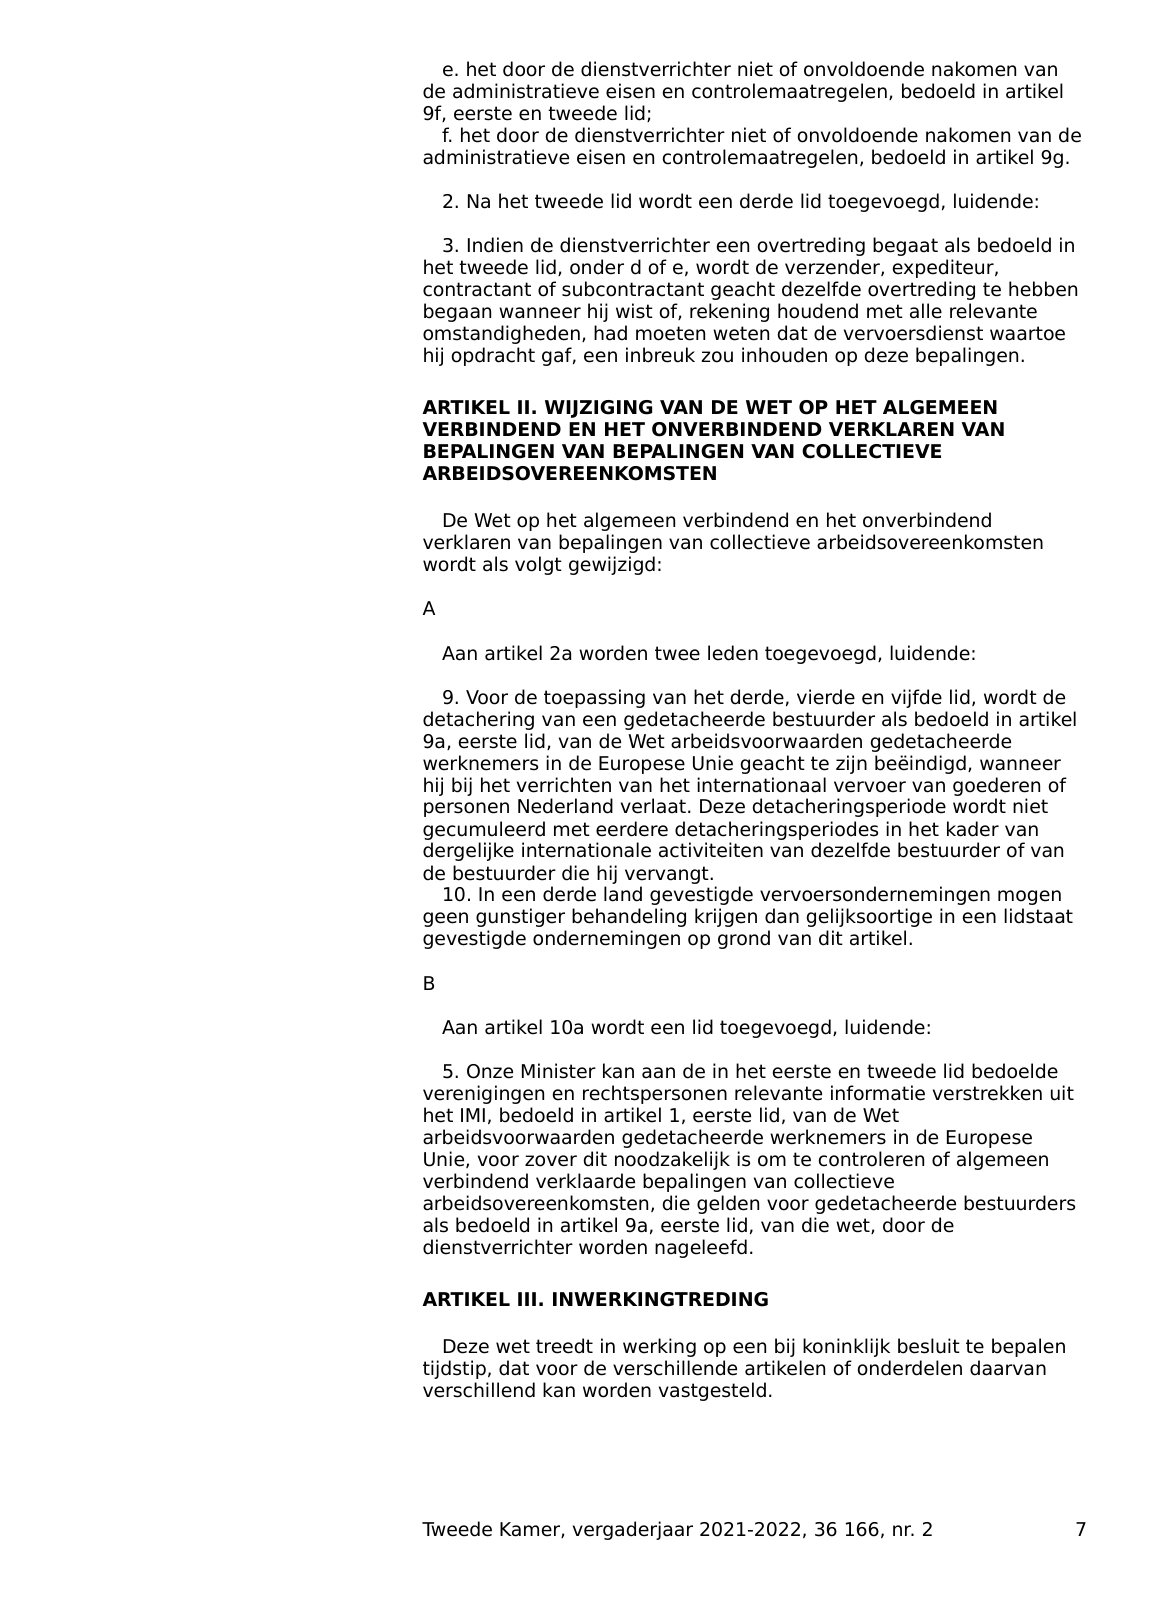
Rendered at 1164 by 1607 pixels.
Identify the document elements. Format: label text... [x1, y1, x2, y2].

text 9. Voor de toepassing van het derde, vierde en vijfde lid, wordt de detachering van een gedetacheerde bestuurder als bedoeld in artikel 9a, eerste lid, van de Wet arbeidsvoorwaarden gedetacheerde werknemers in de Europese Unie geacht te zijn beëindigd, wanneer hij bij het verrichten van het internationaal vervoer van goederen of personen Nederland verlaat. Deze detacheringsperiode wordt niet gecumuleerd met eerdere detacheringsperiodes in het kader van dergelijke internationale activiteiten van dezelfde bestuurder of van de bestuurder die hij vervangt. [422, 687, 1087, 884]
text De Wet op het algemeen verbindend en het onverbindend verklaren van bepalingen van collectieve arbeidsovereenkomsten wordt als volgt gewijzigd: [422, 510, 1087, 576]
text 10. In een derde land gevestigde vervoersondernemingen mogen geen gunstiger behandeling krijgen dan gelijksoortige in een lidstaat gevestigde ondernemingen op grond van dit artikel. [422, 884, 1087, 950]
text Aan artikel 10a wordt een lid toegevoegd, luidende: [422, 1017, 1087, 1039]
subtitle ARTIKEL II. WIJZIGING VAN DE WET OP HET ALGEMEEN VERBINDEND EN HET ONVERBINDEND VERKLAREN VAN BEPALINGEN VAN BEPALINGEN VAN COLLECTIEVE ARBEIDSOVEREENKOMSTEN [422, 397, 1087, 485]
text 5. Onze Minister kan aan de in het eerste en tweede lid bedoelde verenigingen en rechtspersonen relevante informatie verstrekken uit het IMI, bedoeld in artikel 1, eerste lid, van de Wet arbeidsvoorwaarden gedetacheerde werknemers in de Europese Unie, voor zover dit noodzakelijk is om te controleren of algemeen verbindend verklaarde bepalingen van collectieve arbeidsovereenkomsten, die gelden voor gedetacheerde bestuurders als bedoeld in artikel 9a, eerste lid, van die wet, door de dienstverrichter worden nageleefd. [422, 1061, 1087, 1259]
text Deze wet treedt in werking op een bij koninklijk besluit te bepalen tijdstip, dat voor de verschillende artikelen of onderdelen daarvan verschillend kan worden vastgesteld. [422, 1336, 1087, 1402]
text f. het door de dienstverrichter niet of onvoldoende nakomen van de administratieve eisen en controlemaatregelen, bedoeld in artikel 9g. [422, 125, 1087, 169]
text A [422, 598, 1087, 620]
text B [422, 972, 1087, 994]
text Aan artikel 2a worden twee leden toegevoegd, luidende: [422, 642, 1087, 664]
text e. het door de dienstverrichter niet of onvoldoende nakomen van de administratieve eisen en controlemaatregelen, bedoeld in artikel 9f, eerste en tweede lid; [422, 59, 1087, 125]
subtitle ARTIKEL III. INWERKINGTREDING [422, 1289, 1087, 1311]
text 3. Indien de dienstverrichter een overtreding begaat als bedoeld in het tweede lid, onder d of e, wordt de verzender, expediteur, contractant of subcontractant geacht dezelfde overtreding te hebben begaan wanneer hij wist of, rekening houdend met alle relevante omstandigheden, had moeten weten dat de vervoersdienst waartoe hij opdracht gaf, een inbreuk zou inhouden op deze bepalingen. [422, 235, 1087, 367]
text 2. Na het tweede lid wordt een derde lid toegevoegd, luidende: [422, 191, 1087, 213]
